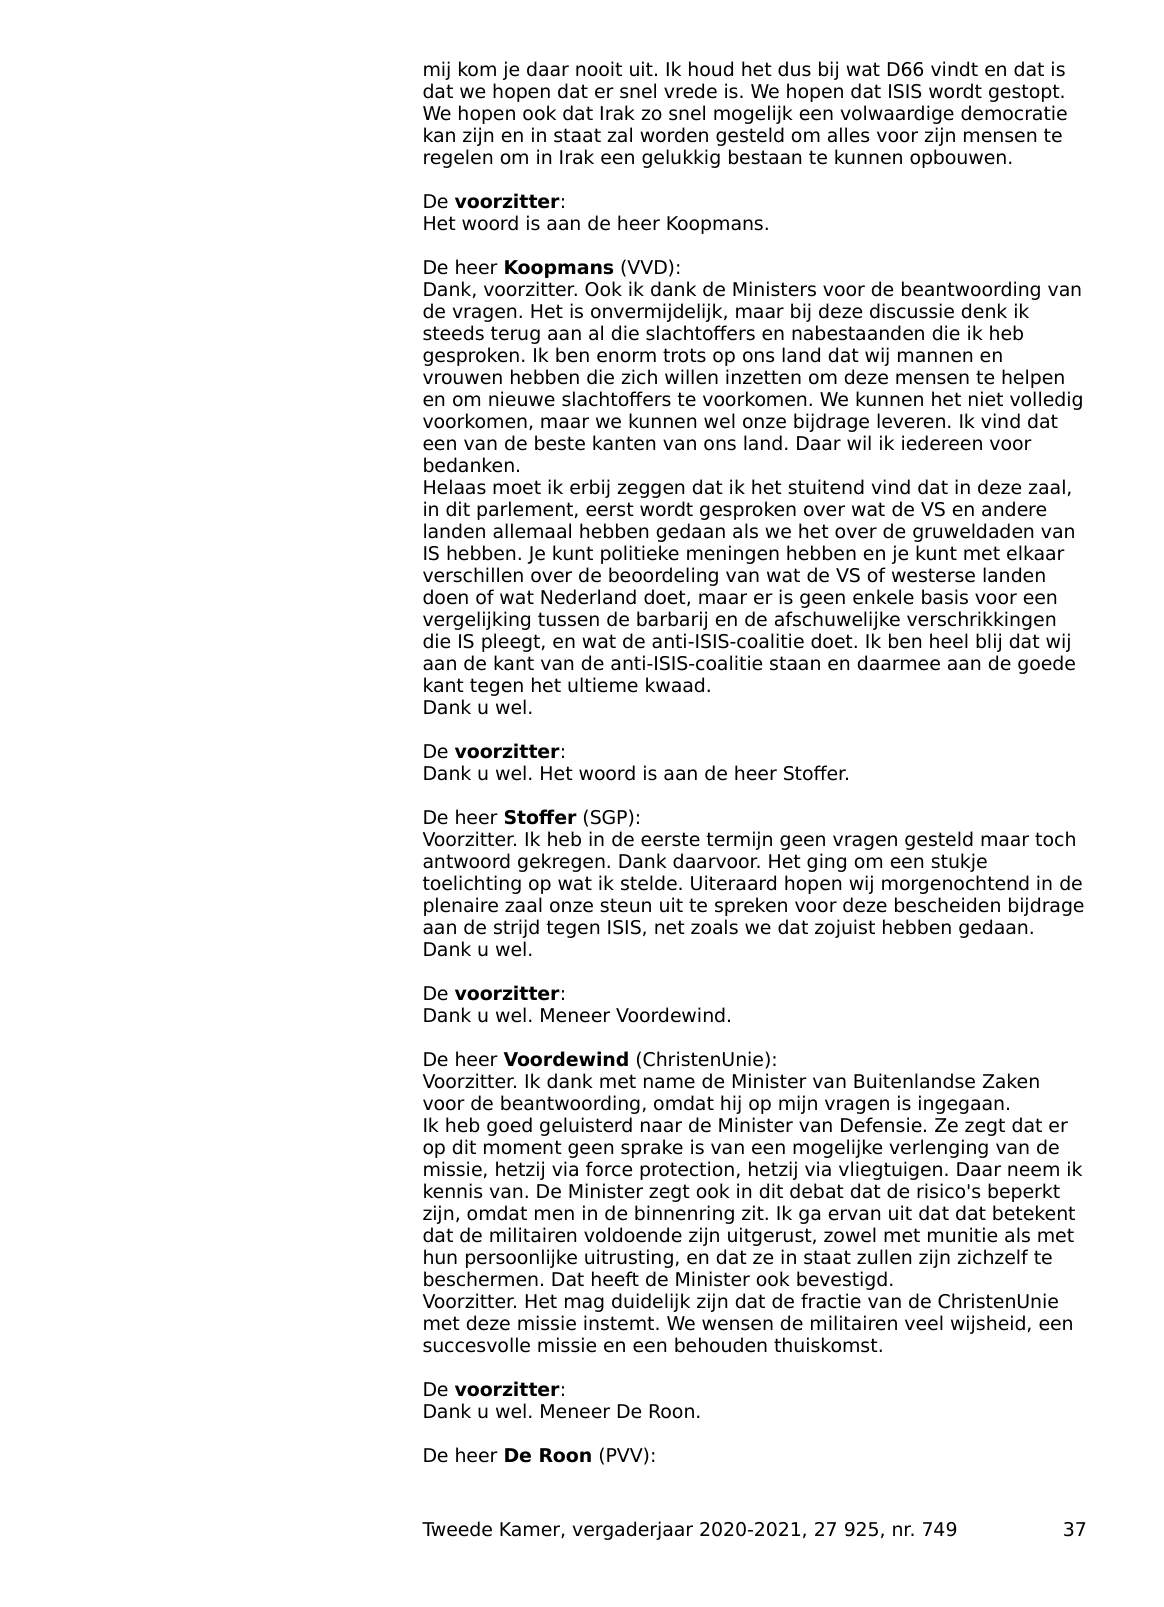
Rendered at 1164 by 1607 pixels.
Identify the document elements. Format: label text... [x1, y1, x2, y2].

text Dank u wel. Meneer Voordewind. [422, 1005, 1087, 1027]
text Dank u wel. [422, 939, 1087, 961]
text Dank, voorzitter. Ook ik dank de Ministers voor de beantwoording van de vragen. Het is onvermijdelijk, maar bij deze discussie denk ik steeds terug aan al die slachtoffers en nabestaanden die ik heb gesproken. Ik ben enorm trots op ons land dat wij mannen en vrouwen hebben die zich willen inzetten om deze mensen te helpen en om nieuwe slachtoffers te voorkomen. We kunnen het niet volledig voorkomen, maar we kunnen wel onze bijdrage leveren. Ik vind dat een van de beste kanten van ons land. Daar wil ik iedereen voor bedanken. [422, 279, 1087, 477]
text De heer Voordewind (ChristenUnie): [422, 1049, 1087, 1071]
text Voorzitter. Ik dank met name de Minister van Buitenlandse Zaken voor de beantwoording, omdat hij op mijn vragen is ingegaan. [422, 1071, 1087, 1115]
text Dank u wel. Meneer De Roon. [422, 1401, 1087, 1423]
text De voorzitter: [422, 191, 1087, 213]
text mij kom je daar nooit uit. Ik houd het dus bij wat D66 vindt en dat is dat we hopen dat er snel vrede is. We hopen dat ISIS wordt gestopt. We hopen ook dat Irak zo snel mogelijk een volwaardige democratie kan zijn en in staat zal worden gesteld om alles voor zijn mensen te regelen om in Irak een gelukkig bestaan te kunnen opbouwen. [422, 59, 1087, 169]
text Helaas moet ik erbij zeggen dat ik het stuitend vind dat in deze zaal, in dit parlement, eerst wordt gesproken over wat de VS en andere landen allemaal hebben gedaan als we het over de gruweldaden van IS hebben. Je kunt politieke meningen hebben en je kunt met elkaar verschillen over de beoordeling van wat de VS of westerse landen doen of wat Nederland doet, maar er is geen enkele basis voor een vergelijking tussen de barbarij en de afschuwelijke verschrikkingen die IS pleegt, en wat de anti-ISIS-coalitie doet. Ik ben heel blij dat wij aan de kant van de anti-ISIS-coalitie staan en daarmee aan de goede kant tegen het ultieme kwaad. [422, 477, 1087, 697]
text De voorzitter: [422, 1379, 1087, 1401]
text De voorzitter: [422, 741, 1087, 763]
text De heer De Roon (PVV): [422, 1445, 1087, 1467]
text Voorzitter. Ik heb in de eerste termijn geen vragen gesteld maar toch antwoord gekregen. Dank daarvoor. Het ging om een stukje toelichting op wat ik stelde. Uiteraard hopen wij morgenochtend in de plenaire zaal onze steun uit te spreken voor deze bescheiden bijdrage aan de strijd tegen ISIS, net zoals we dat zojuist hebben gedaan. [422, 829, 1087, 939]
text Dank u wel. [422, 697, 1087, 719]
text Het woord is aan de heer Koopmans. [422, 213, 1087, 235]
text De heer Koopmans (VVD): [422, 257, 1087, 279]
text Dank u wel. Het woord is aan de heer Stoffer. [422, 763, 1087, 785]
text Voorzitter. Het mag duidelijk zijn dat de fractie van de ChristenUnie met deze missie instemt. We wensen de militairen veel wijsheid, een succesvolle missie en een behouden thuiskomst. [422, 1291, 1087, 1357]
text De heer Stoffer (SGP): [422, 807, 1087, 829]
text Ik heb goed geluisterd naar de Minister van Defensie. Ze zegt dat er op dit moment geen sprake is van een mogelijke verlenging van de missie, hetzij via force protection, hetzij via vliegtuigen. Daar neem ik kennis van. De Minister zegt ook in dit debat dat de risico's beperkt zijn, omdat men in de binnenring zit. Ik ga ervan uit dat dat betekent dat de militairen voldoende zijn uitgerust, zowel met munitie als met hun persoonlijke uitrusting, en dat ze in staat zullen zijn zichzelf te beschermen. Dat heeft de Minister ook bevestigd. [422, 1115, 1087, 1291]
text De voorzitter: [422, 983, 1087, 1005]
